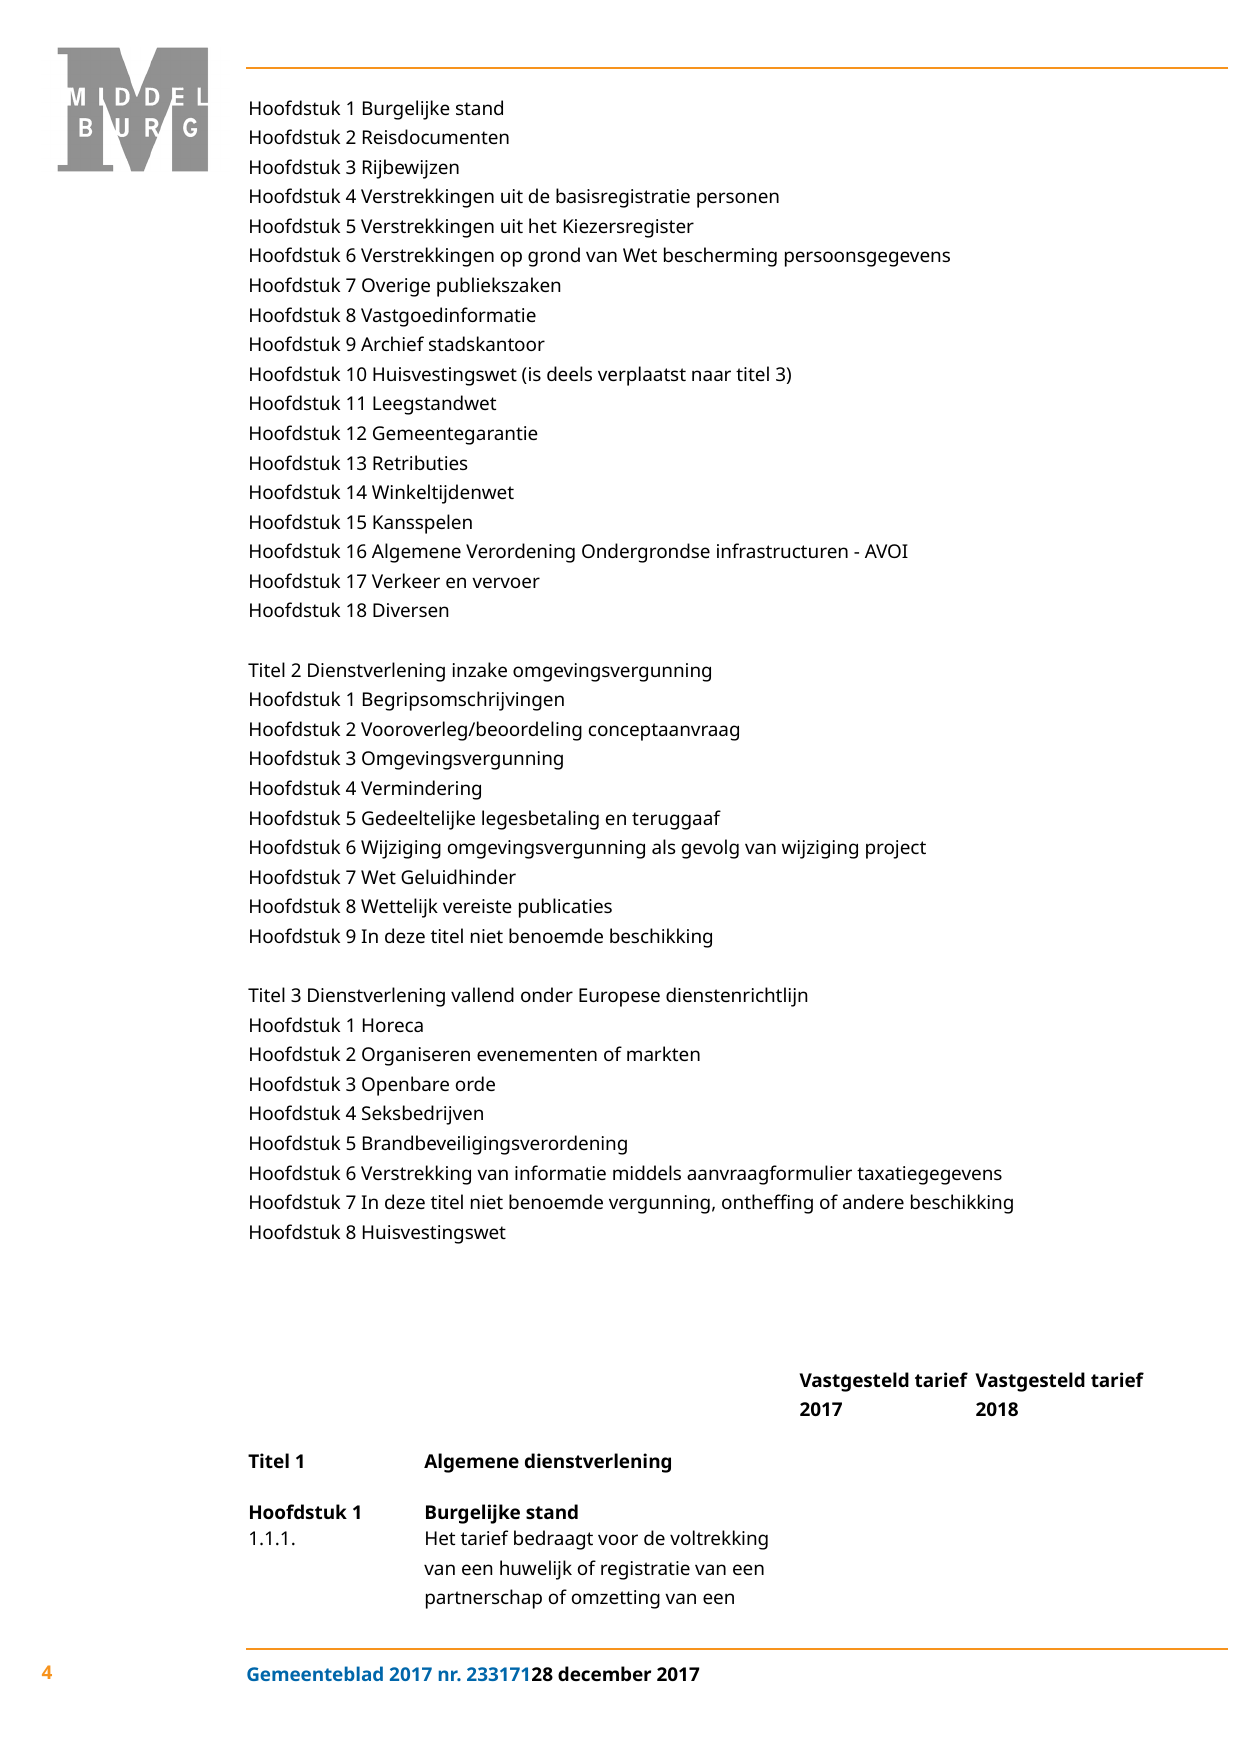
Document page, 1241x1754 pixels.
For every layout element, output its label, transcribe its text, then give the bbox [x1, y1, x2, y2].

text Hoofdstuk 3 Rijbewijzen [248, 154, 1152, 180]
text Hoofdstuk 11 Leegstandwet [248, 391, 1152, 416]
text Hoofdstuk 1 Burgelijke stand [248, 95, 1152, 121]
table_cell [975, 1422, 1152, 1448]
table_cell [799, 1500, 975, 1525]
text Hoofdstuk 18 Diversen [248, 598, 1152, 623]
text Hoofdstuk 7 In deze titel niet benoemde vergunning, ontheffing of andere beschikking [248, 1189, 1152, 1215]
table_cell [975, 1500, 1152, 1525]
text Hoofdstuk 3 Openbare orde [248, 1071, 1152, 1097]
text Hoofdstuk 6 Verstrekking van informatie middels aanvraagformulier taxatiegegevens [248, 1160, 1152, 1186]
table_cell [799, 1474, 975, 1499]
text Hoofdstuk 12 Gemeentegarantie [248, 420, 1152, 446]
text Hoofdstuk 5 Verstrekkingen uit het Kiezersregister [248, 213, 1152, 239]
text Hoofdstuk 6 Wijziging omgevingsvergunning als gevolg van wijziging project [248, 834, 1152, 860]
text Hoofdstuk 7 Wet Geluidhinder [248, 864, 1152, 890]
picture [41, 47, 231, 172]
text Titel 3 Dienstverlening vallend onder Europese dienstenrichtlijn [248, 982, 1152, 1008]
text Hoofdstuk 8 Wettelijk vereiste publicaties [248, 893, 1152, 919]
table_cell [799, 1525, 975, 1610]
text Titel 2 Dienstverlening inzake omgevingsvergunning [248, 657, 1152, 683]
text Hoofdstuk 1 Horeca [248, 1012, 1152, 1038]
table_cell [248, 1474, 424, 1499]
table_cell Titel 1 [248, 1448, 424, 1474]
text Hoofdstuk 6 Verstrekkingen op grond van Wet bescherming persoonsgegevens [248, 243, 1152, 268]
text Hoofdstuk 1 Begripsomschrijvingen [248, 686, 1152, 712]
text Hoofdstuk 4 Vermindering [248, 775, 1152, 801]
text Hoofdstuk 17 Verkeer en vervoer [248, 568, 1152, 594]
table_cell 1.1.1. [248, 1525, 424, 1610]
text Hoofdstuk 14 Winkeltijdenwet [248, 479, 1152, 505]
text Hoofdstuk 3 Omgevingsvergunning [248, 746, 1152, 771]
table_cell Burgelijke stand [424, 1500, 799, 1525]
text Hoofdstuk 9 In deze titel niet benoemde beschikking [248, 923, 1152, 949]
text Hoofdstuk 4 Seksbedrijven [248, 1101, 1152, 1126]
table_header Vastgesteld tarief 2018 [975, 1367, 1152, 1422]
text Hoofdstuk 8 Huisvestingswet [248, 1219, 1152, 1245]
table_cell Hoofdstuk 1 [248, 1500, 424, 1525]
text Hoofdstuk 5 Gedeeltelijke legesbetaling en teruggaaf [248, 805, 1152, 831]
table_cell [799, 1448, 975, 1474]
text Hoofdstuk 2 Reisdocumenten [248, 124, 1152, 150]
text Hoofdstuk 13 Retributies [248, 450, 1152, 476]
table_header [248, 1367, 424, 1422]
table_cell [799, 1422, 975, 1448]
table_cell Het tarief bedraagt voor de voltrekking van een huwelijk of registratie van een partnerschap of omzetting van een [424, 1525, 799, 1610]
table_cell [975, 1474, 1152, 1499]
table_cell [975, 1448, 1152, 1474]
table_header [424, 1367, 799, 1422]
text Hoofdstuk 8 Vastgoedinformatie [248, 302, 1152, 328]
text Hoofdstuk 16 Algemene Verordening Ondergrondse infrastructuren - AVOI [248, 538, 1152, 564]
text Hoofdstuk 2 Organiseren evenementen of markten [248, 1041, 1152, 1067]
table_cell [424, 1474, 799, 1499]
table_cell [248, 1422, 424, 1448]
table_cell [975, 1525, 1152, 1610]
table_cell [424, 1422, 799, 1448]
table_header Vastgesteld tarief 2017 [799, 1367, 975, 1422]
text Hoofdstuk 15 Kansspelen [248, 509, 1152, 535]
text Hoofdstuk 7 Overige publiekszaken [248, 272, 1152, 298]
text Hoofdstuk 4 Verstrekkingen uit de basisregistratie personen [248, 183, 1152, 209]
text Hoofdstuk 10 Huisvestingswet (is deels verplaatst naar titel 3) [248, 361, 1152, 387]
text Hoofdstuk 5 Brandbeveiligingsverordening [248, 1130, 1152, 1156]
text Hoofdstuk 9 Archief stadskantoor [248, 331, 1152, 357]
table_cell Algemene dienstverlening [424, 1448, 799, 1474]
text Hoofdstuk 2 Vooroverleg/beoordeling conceptaanvraag [248, 716, 1152, 742]
